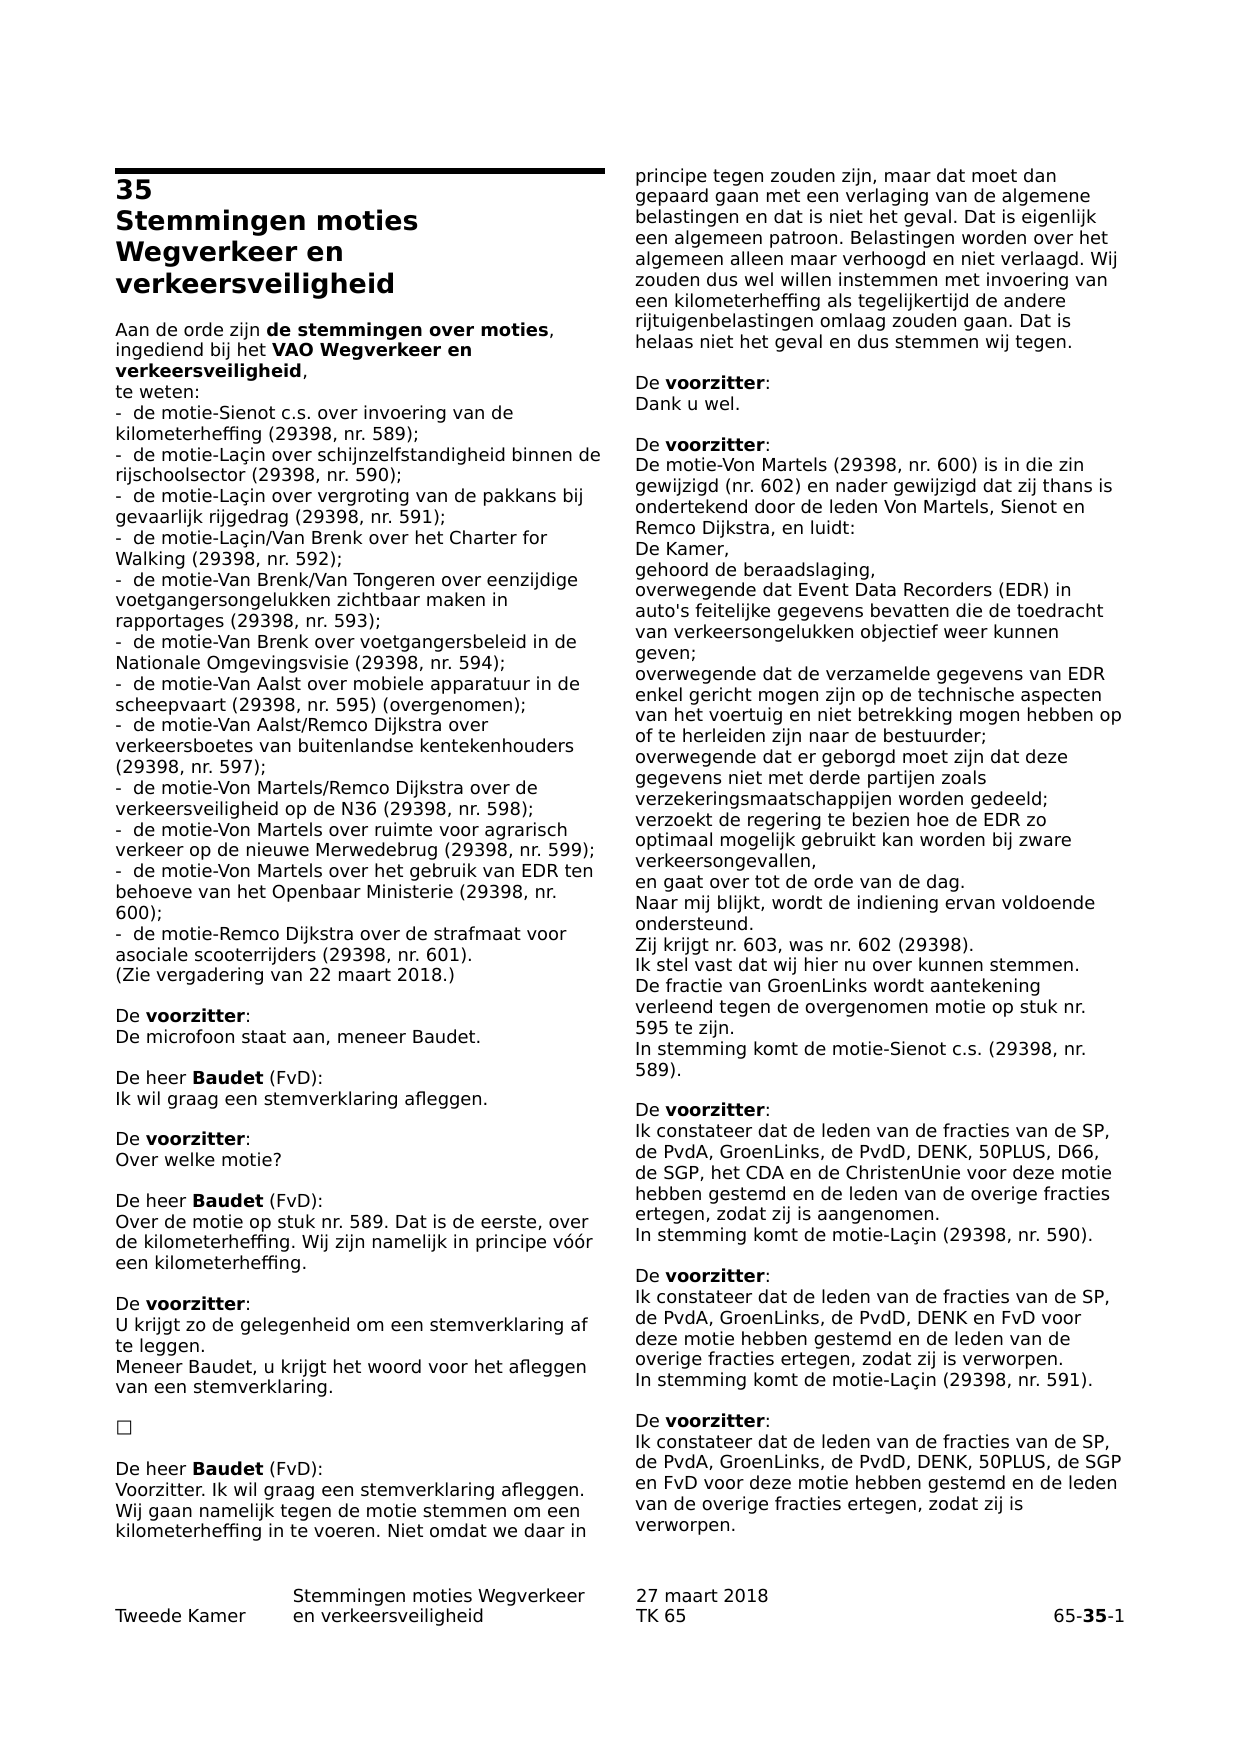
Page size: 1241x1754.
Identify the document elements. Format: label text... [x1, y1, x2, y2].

text U krijgt zo de gelegenheid om een stemverklaring af te leggen. [115, 1315, 605, 1356]
text In stemming komt de motie-Laçin (29398, nr. 590). [635, 1225, 1125, 1246]
text principe tegen zouden zijn, maar dat moet dan gepaard gaan met een verlaging van de algemene belastingen en dat is niet het geval. Dat is eigenlijk een algemeen patroon. Belastingen worden over het algemeen alleen maar verhoogd en niet verlaagd. Wij zouden dus wel willen instemmen met invoering van een kilometerheffing als tegelijkertijd de andere rijtuigenbelastingen omlaag zouden gaan. Dat is helaas niet het geval en dus stemmen wij tegen. [635, 165, 1125, 353]
text Naar mij blijkt, wordt de indiening ervan voldoende ondersteund. [635, 893, 1125, 934]
text De heer Baudet (FvD): [115, 1068, 605, 1088]
text De voorzitter: [115, 1294, 605, 1315]
text en gaat over tot de orde van de dag. [635, 872, 1125, 893]
list de motie-Von Martels over ruimte voor agrarisch verkeer op de nieuwe Merwedebrug (29398, nr. 599); [115, 819, 605, 861]
text De voorzitter: [635, 434, 1125, 455]
text De voorzitter: [635, 1411, 1125, 1431]
text De voorzitter: [115, 1006, 605, 1027]
text In stemming komt de motie-Sienot c.s. (29398, nr. 589). [635, 1038, 1125, 1080]
text Meneer Baudet, u krijgt het woord voor het afleggen van een stemverklaring. [115, 1356, 605, 1398]
text De voorzitter: [635, 373, 1125, 393]
text overwegende dat er geborgd moet zijn dat deze gegevens niet met derde partijen zoals verzekeringsmaatschappijen worden gedeeld; [635, 747, 1125, 809]
list de motie-Laçin over schijnzelfstandigheid binnen de rijschoolsector (29398, nr. 590); [115, 444, 605, 486]
text Ik constateer dat de leden van de fracties van de SP, de PvdA, GroenLinks, de PvdD, DENK, 50PLUS, de SGP en FvD voor deze motie hebben gestemd en de leden van de overige fracties ertegen, zodat zij is verworpen. [635, 1431, 1125, 1536]
text Voorzitter. Ik wil graag een stemverklaring afleggen. Wij gaan namelijk tegen de motie stemmen om een kilometerheffing in te voeren. Niet omdat we daar in [115, 1479, 605, 1542]
text overwegende dat de verzamelde gegevens van EDR enkel gericht mogen zijn op de technische aspecten van het voertuig en niet betrekking mogen hebben op of te herleiden zijn naar de bestuurder; [635, 663, 1125, 747]
text te weten: [115, 382, 605, 403]
text De motie-Von Martels (29398, nr. 600) is in die zin gewijzigd (nr. 602) en nader gewijzigd dat zij thans is ondertekend door de leden Von Martels, Sienot en Remco Dijkstra, en luidt: [635, 455, 1125, 538]
text De microfoon staat aan, meneer Baudet. [115, 1027, 605, 1048]
text verzoekt de regering te bezien hoe de EDR zo optimaal mogelijk gebruikt kan worden bij zware verkeersongevallen, [635, 809, 1125, 872]
text De heer Baudet (FvD): [115, 1459, 605, 1479]
list de motie-Van Aalst/Remco Dijkstra over verkeersboetes van buitenlandse kentekenhouders (29398, nr. 597); [115, 715, 605, 778]
list de motie-Remco Dijkstra over de strafmaat voor asociale scooterrijders (29398, nr. 601). [115, 923, 605, 965]
text De voorzitter: [635, 1266, 1125, 1287]
list de motie-Laçin/Van Brenk over het Charter for Walking (29398, nr. 592); [115, 528, 605, 569]
text De voorzitter: [635, 1100, 1125, 1121]
text De Kamer, [635, 538, 1125, 559]
list de motie-Van Brenk over voetgangersbeleid in de Nationale Omgevingsvisie (29398, nr. 594); [115, 632, 605, 673]
list de motie-Von Martels/Remco Dijkstra over de verkeersveiligheid op de N36 (29398, nr. 598); [115, 778, 605, 819]
text overwegende dat Event Data Recorders (EDR) in auto's feitelijke gegevens bevatten die de toedracht van verkeersongelukken objectief weer kunnen geven; [635, 580, 1125, 663]
title 35 Stemmingen moties Wegverkeer en verkeersveiligheid [115, 174, 605, 299]
text Ik wil graag een stemverklaring afleggen. [115, 1088, 605, 1109]
text Ik constateer dat de leden van de fracties van de SP, de PvdA, GroenLinks, de PvdD, DENK, 50PLUS, D66, de SGP, het CDA en de ChristenUnie voor deze motie hebben gestemd en de leden van de overige fracties ertegen, zodat zij is aangenomen. [635, 1121, 1125, 1225]
text Dank u wel. [635, 393, 1125, 414]
text Aan de orde zijn de stemmingen over moties, ingediend bij het VAO Wegverkeer en verkeersveiligheid, [115, 319, 605, 382]
text De heer Baudet (FvD): [115, 1191, 605, 1211]
text (Zie vergadering van 22 maart 2018.) [115, 965, 605, 986]
list de motie-Von Martels over het gebruik van EDR ten behoeve van het Openbaar Ministerie (29398, nr. 600); [115, 861, 605, 923]
text Ik stel vast dat wij hier nu over kunnen stemmen. [635, 955, 1125, 976]
text Zij krijgt nr. 603, was nr. 602 (29398). [635, 934, 1125, 955]
list de motie-Laçin over vergroting van de pakkans bij gevaarlijk rijgedrag (29398, nr. 591); [115, 486, 605, 528]
list de motie-Van Brenk/Van Tongeren over eenzijdige voetgangersongelukken zichtbaar maken in rapportages (29398, nr. 593); [115, 569, 605, 632]
text Ik constateer dat de leden van de fracties van de SP, de PvdA, GroenLinks, de PvdD, DENK en FvD voor deze motie hebben gestemd en de leden van de overige fracties ertegen, zodat zij is verworpen. [635, 1287, 1125, 1370]
text gehoord de beraadslaging, [635, 559, 1125, 580]
text De fractie van GroenLinks wordt aantekening verleend tegen de overgenomen motie op stuk nr. 595 te zijn. [635, 976, 1125, 1038]
text ⬜ [115, 1418, 605, 1439]
list de motie-Sienot c.s. over invoering van de kilometerheffing (29398, nr. 589); [115, 403, 605, 444]
text Over welke motie? [115, 1150, 605, 1171]
text In stemming komt de motie-Laçin (29398, nr. 591). [635, 1370, 1125, 1391]
list de motie-Van Aalst over mobiele apparatuur in de scheepvaart (29398, nr. 595) (overgenomen); [115, 673, 605, 715]
text Over de motie op stuk nr. 589. Dat is de eerste, over de kilometerheffing. Wij zijn namelijk in principe vóór een kilometerheffing. [115, 1211, 605, 1274]
text De voorzitter: [115, 1129, 605, 1150]
